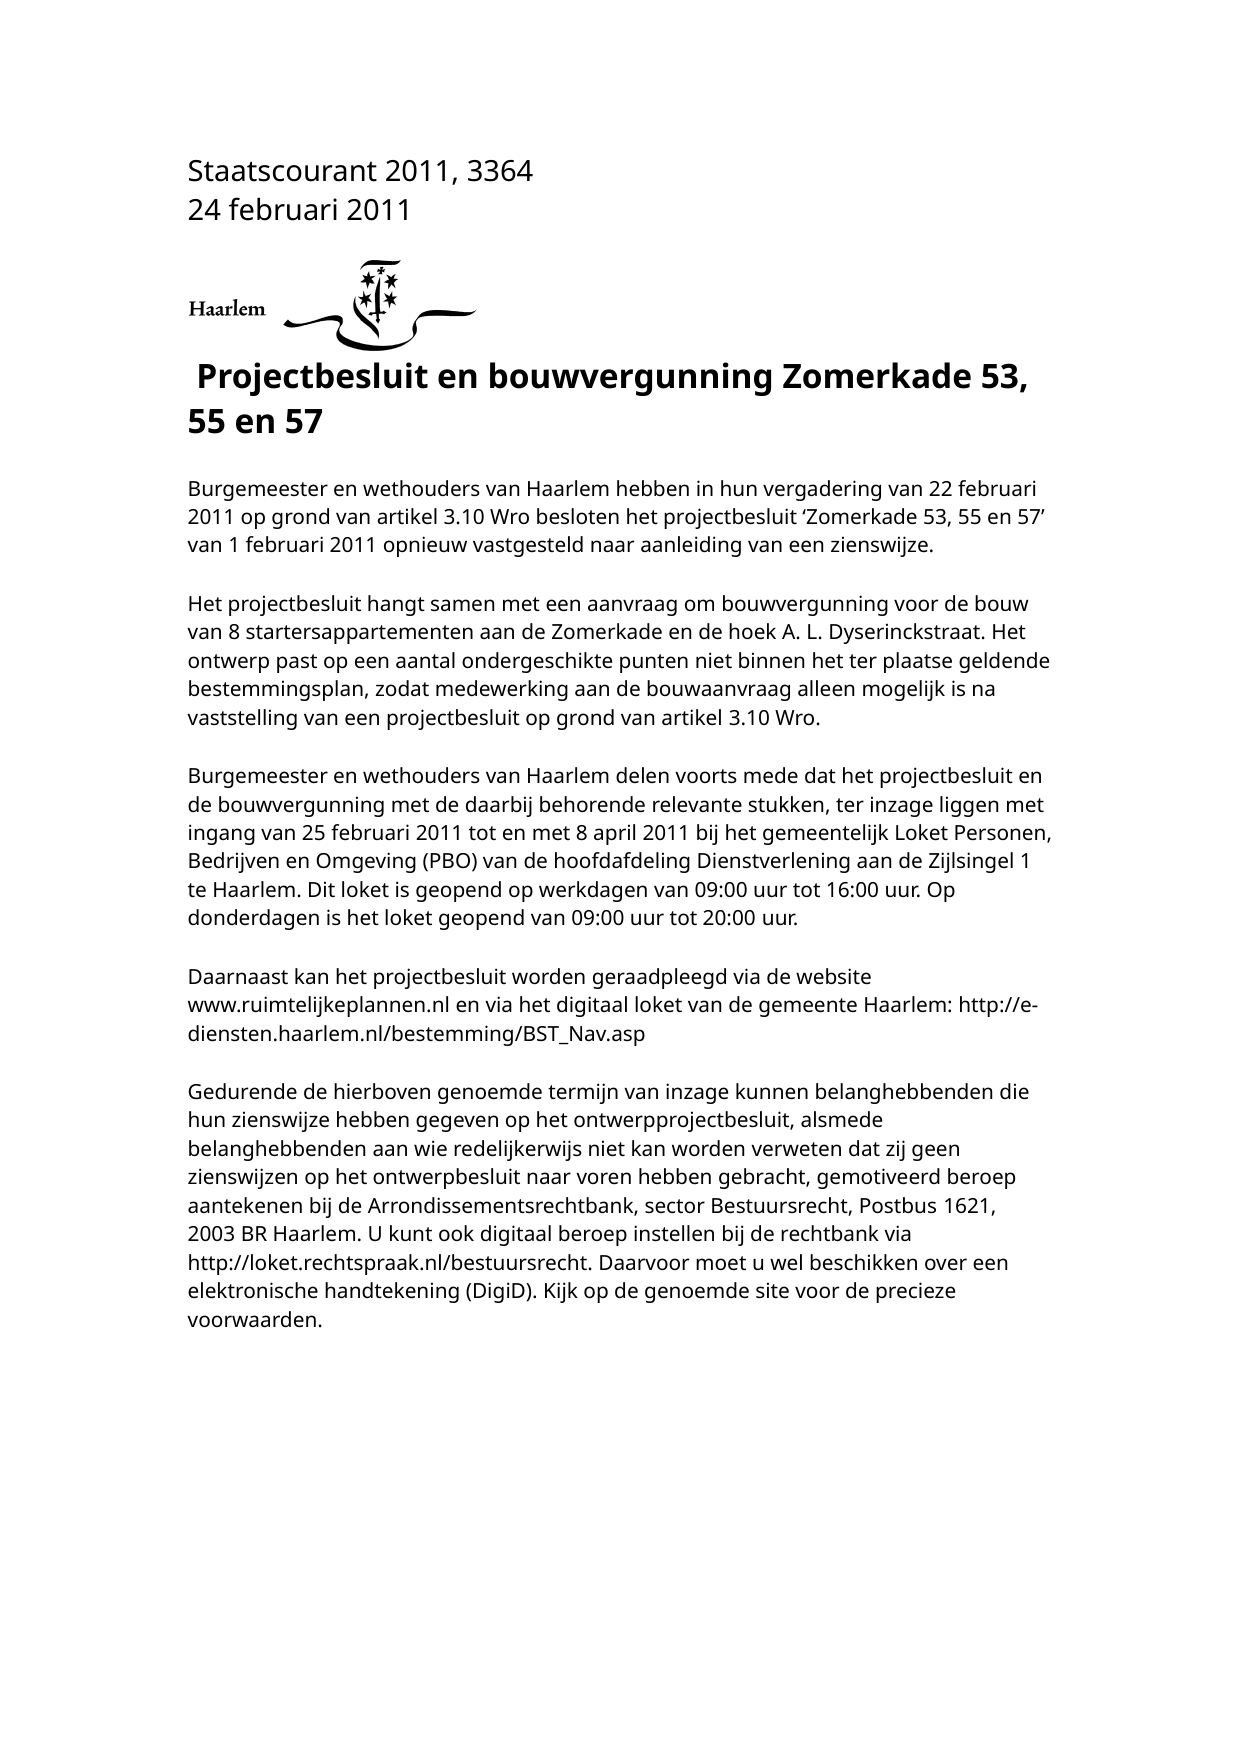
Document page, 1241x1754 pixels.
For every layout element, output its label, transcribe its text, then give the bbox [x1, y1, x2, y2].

text Burgemeester en wethouders van Haarlem hebben in hun vergadering van 22 februari 2011 op grond van artikel 3.10 Wro besloten het projectbesluit ‘Zomerkade 53, 55 en 57’ van 1 februari 2011 opnieuw vastgesteld naar aanleiding van een zienswijze. [187, 474, 1053, 559]
subtitle Projectbesluit en bouwvergunning Zomerkade 53, 55 en 57 [187, 271, 1053, 444]
picture [187, 258, 477, 353]
text Gedurende de hierboven genoemde termijn van inzage kunnen belanghebbenden die hun zienswijze hebben gegeven op het ontwerpprojectbesluit, alsmede belanghebbenden aan wie redelijkerwijs niet kan worden verweten dat zij geen zienswijzen op het ontwerpbesluit naar voren hebben gebracht, gemotiveerd beroep aantekenen bij de Arrondissementsrechtbank, sector Bestuursrecht, Postbus 1621, 2003 BR Haarlem. U kunt ook digitaal beroep instellen bij de rechtbank via http://loket.rechtspraak.nl/bestuursrecht. Daarvoor moet u wel beschikken over een elektronische handtekening (DigiD). Kijk op de genoemde site voor de precieze voorwaarden. [187, 1077, 1053, 1333]
text Het projectbesluit hangt samen met een aanvraag om bouwvergunning voor de bouw van 8 startersappartementen aan de Zomerkade en de hoek A. L. Dyserinckstraat. Het ontwerp past op een aantal ondergeschikte punten niet binnen het ter plaatse geldende bestemmingsplan, zodat medewerking aan de bouwaanvraag alleen mogelijk is na vaststelling van een projectbesluit op grond van artikel 3.10 Wro. [187, 589, 1053, 731]
text 24 februari 2011 [187, 190, 1053, 229]
text Daarnaast kan het projectbesluit worden geraadpleegd via de website www.ruimtelijkeplannen.nl en via het digitaal loket van de gemeente Haarlem: http://e-diensten.haarlem.nl/bestemming/BST_Nav.asp [187, 962, 1053, 1047]
text Burgemeester en wethouders van Haarlem delen voorts mede dat het projectbesluit en de bouwvergunning met de daarbij behorende relevante stukken, ter inzage liggen met ingang van 25 februari 2011 tot en met 8 april 2011 bij het gemeentelijk Loket Personen, Bedrijven en Omgeving (PBO) van de hoofdafdeling Dienstverlening aan de Zijlsingel 1 te Haarlem. Dit loket is geopend op werkdagen van 09:00 uur tot 16:00 uur. Op donderdagen is het loket geopend van 09:00 uur tot 20:00 uur. [187, 761, 1053, 932]
text Staatscourant 2011, 3364 [187, 150, 1053, 190]
